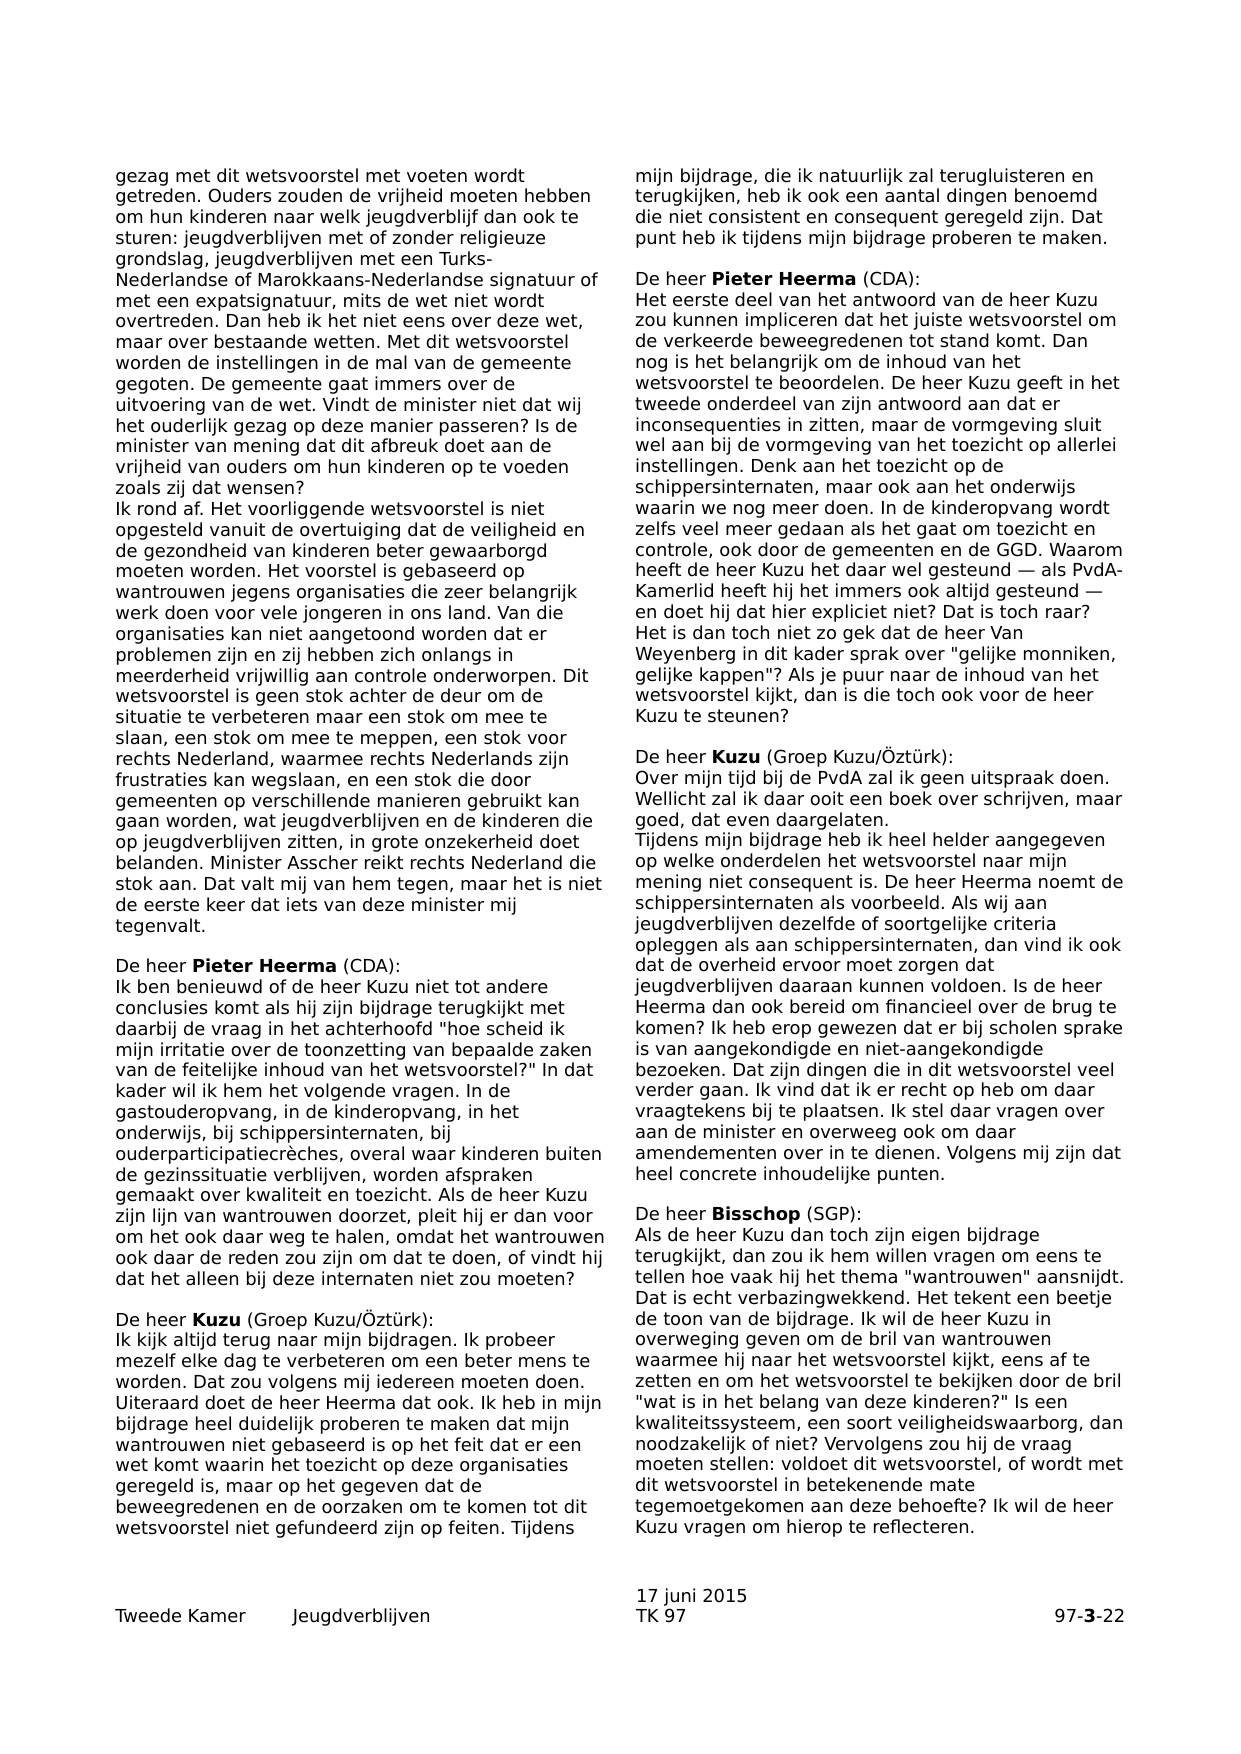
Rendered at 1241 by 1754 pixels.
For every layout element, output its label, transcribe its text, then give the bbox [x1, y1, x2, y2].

text De heer Kuzu (Groep Kuzu/Öztürk): [635, 747, 1125, 768]
text Als de heer Kuzu dan toch zijn eigen bijdrage terugkijkt, dan zou ik hem willen vragen om eens te tellen hoe vaak hij het thema "wantrouwen" aansnijdt. Dat is echt verbazingwekkend. Het tekent een beetje de toon van de bijdrage. Ik wil de heer Kuzu in overweging geven om de bril van wantrouwen waarmee hij naar het wetsvoorstel kijkt, eens af te zetten en om het wetsvoorstel te bekijken door de bril "wat is in het belang van deze kinderen?" Is een kwaliteitssysteem, een soort veiligheidswaarborg, dan noodzakelijk of niet? Vervolgens zou hij de vraag moeten stellen: voldoet dit wetsvoorstel, of wordt met dit wetsvoorstel in betekenende mate tegemoetgekomen aan deze behoefte? Ik wil de heer Kuzu vragen om hierop te reflecteren. [635, 1225, 1125, 1537]
text Het eerste deel van het antwoord van de heer Kuzu zou kunnen impliceren dat het juiste wetsvoorstel om de verkeerde beweegredenen tot stand komt. Dan nog is het belangrijk om de inhoud van het wetsvoorstel te beoordelen. De heer Kuzu geeft in het tweede onderdeel van zijn antwoord aan dat er inconsequenties in zitten, maar de vormgeving sluit wel aan bij de vormgeving van het toezicht op allerlei instellingen. Denk aan het toezicht op de schippersinternaten, maar ook aan het onderwijs waarin we nog meer doen. In de kinderopvang wordt zelfs veel meer gedaan als het gaat om toezicht en controle, ook door de gemeenten en de GGD. Waarom heeft de heer Kuzu het daar wel gesteund — als PvdA-Kamerlid heeft hij het immers ook altijd gesteund — en doet hij dat hier expliciet niet? Dat is toch raar? Het is dan toch niet zo gek dat de heer Van Weyenberg in dit kader sprak over "gelijke monniken, gelijke kappen"? Als je puur naar de inhoud van het wetsvoorstel kijkt, dan is die toch ook voor de heer Kuzu te steunen? [635, 289, 1125, 727]
text De heer Pieter Heerma (CDA): [635, 269, 1125, 289]
text De heer Kuzu (Groep Kuzu/Öztürk): [115, 1309, 605, 1330]
text Ik kijk altijd terug naar mijn bijdragen. Ik probeer mezelf elke dag te verbeteren om een beter mens te worden. Dat zou volgens mij iedereen moeten doen. Uiteraard doet de heer Heerma dat ook. Ik heb in mijn bijdrage heel duidelijk proberen te maken dat mijn wantrouwen niet gebaseerd is op het feit dat er een wet komt waarin het toezicht op deze organisaties geregeld is, maar op het gegeven dat de beweegredenen en de oorzaken om te komen tot dit wetsvoorstel niet gefundeerd zijn op feiten. Tijdens [115, 1330, 605, 1538]
text Ik ben benieuwd of de heer Kuzu niet tot andere conclusies komt als hij zijn bijdrage terugkijkt met daarbij de vraag in het achterhoofd "hoe scheid ik mijn irritatie over de toonzetting van bepaalde zaken van de feitelijke inhoud van het wetsvoorstel?" In dat kader wil ik hem het volgende vragen. In de gastouderopvang, in de kinderopvang, in het onderwijs, bij schippersinternaten, bij ouderparticipatiecrèches, overal waar kinderen buiten de gezinssituatie verblijven, worden afspraken gemaakt over kwaliteit en toezicht. Als de heer Kuzu zijn lijn van wantrouwen doorzet, pleit hij er dan voor om het ook daar weg te halen, omdat het wantrouwen ook daar de reden zou zijn om dat te doen, of vindt hij dat het alleen bij deze internaten niet zou moeten? [115, 977, 605, 1289]
text De heer Bisschop (SGP): [635, 1204, 1125, 1225]
text gezag met dit wetsvoorstel met voeten wordt getreden. Ouders zouden de vrijheid moeten hebben om hun kinderen naar welk jeugdverblijf dan ook te sturen: jeugdverblijven met of zonder religieuze grondslag, jeugdverblijven met een Turks-Nederlandse of Marokkaans-Nederlandse signatuur of met een expatsignatuur, mits de wet niet wordt overtreden. Dan heb ik het niet eens over deze wet, maar over bestaande wetten. Met dit wetsvoorstel worden de instellingen in de mal van de gemeente gegoten. De gemeente gaat immers over de uitvoering van de wet. Vindt de minister niet dat wij het ouderlijk gezag op deze manier passeren? Is de minister van mening dat dit afbreuk doet aan de vrijheid van ouders om hun kinderen op te voeden zoals zij dat wensen? [115, 165, 605, 499]
text mijn bijdrage, die ik natuurlijk zal terugluisteren en terugkijken, heb ik ook een aantal dingen benoemd die niet consistent en consequent geregeld zijn. Dat punt heb ik tijdens mijn bijdrage proberen te maken. [635, 165, 1125, 249]
text De heer Pieter Heerma (CDA): [115, 956, 605, 977]
text Tijdens mijn bijdrage heb ik heel helder aangegeven op welke onderdelen het wetsvoorstel naar mijn mening niet consequent is. De heer Heerma noemt de schippersinternaten als voorbeeld. Als wij aan jeugdverblijven dezelfde of soortgelijke criteria opleggen als aan schippersinternaten, dan vind ik ook dat de overheid ervoor moet zorgen dat jeugdverblijven daaraan kunnen voldoen. Is de heer Heerma dan ook bereid om financieel over de brug te komen? Ik heb erop gewezen dat er bij scholen sprake is van aangekondigde en niet-aangekondigde bezoeken. Dat zijn dingen die in dit wetsvoorstel veel verder gaan. Ik vind dat ik er recht op heb om daar vraagtekens bij te plaatsen. Ik stel daar vragen over aan de minister en overweeg ook om daar amendementen over in te dienen. Volgens mij zijn dat heel concrete inhoudelijke punten. [635, 830, 1125, 1184]
text Over mijn tijd bij de PvdA zal ik geen uitspraak doen. Wellicht zal ik daar ooit een boek over schrijven, maar goed, dat even daargelaten. [635, 768, 1125, 830]
text Ik rond af. Het voorliggende wetsvoorstel is niet opgesteld vanuit de overtuiging dat de veiligheid en de gezondheid van kinderen beter gewaarborgd moeten worden. Het voorstel is gebaseerd op wantrouwen jegens organisaties die zeer belangrijk werk doen voor vele jongeren in ons land. Van die organisaties kan niet aangetoond worden dat er problemen zijn en zij hebben zich onlangs in meerderheid vrijwillig aan controle onderworpen. Dit wetsvoorstel is geen stok achter de deur om de situatie te verbeteren maar een stok om mee te slaan, een stok om mee te meppen, een stok voor rechts Nederland, waarmee rechts Nederlands zijn frustraties kan wegslaan, en een stok die door gemeenten op verschillende manieren gebruikt kan gaan worden, wat jeugdverblijven en de kinderen die op jeugdverblijven zitten, in grote onzekerheid doet belanden. Minister Asscher reikt rechts Nederland die stok aan. Dat valt mij van hem tegen, maar het is niet de eerste keer dat iets van deze minister mij tegenvalt. [115, 499, 605, 936]
